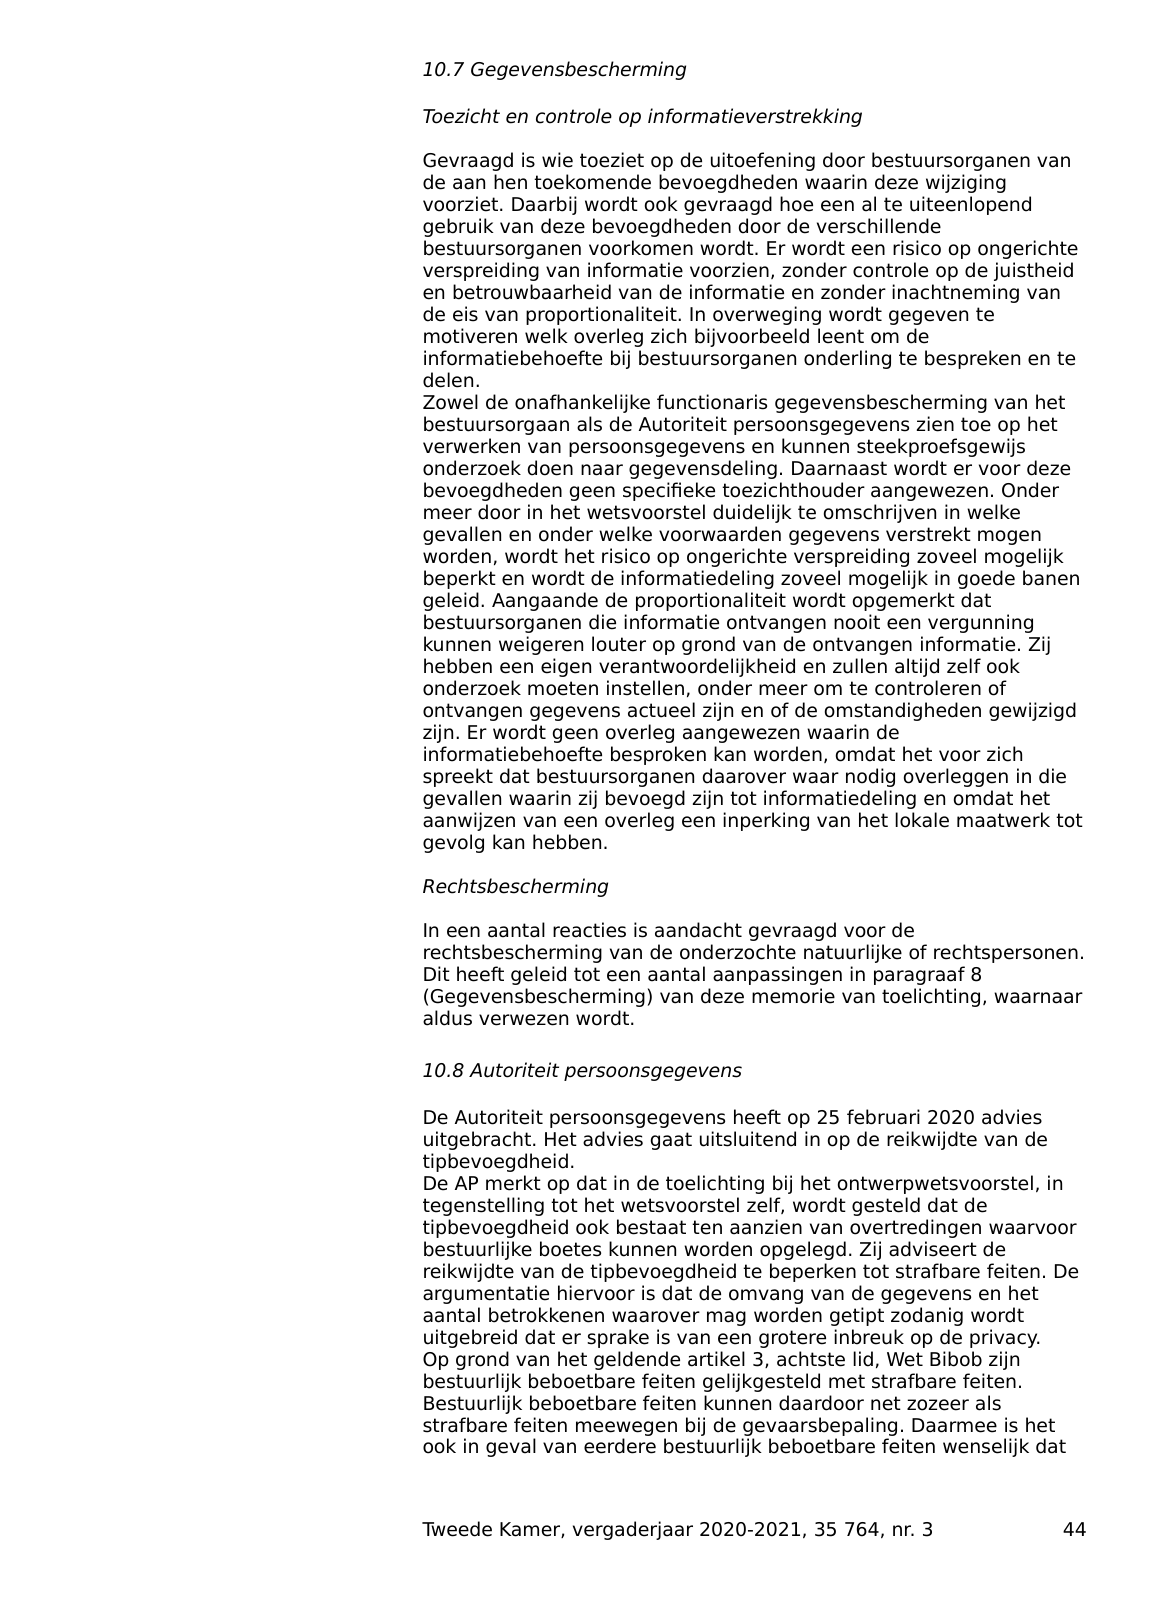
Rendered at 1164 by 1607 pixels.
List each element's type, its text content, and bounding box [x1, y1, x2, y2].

text Gevraagd is wie toeziet op de uitoefening door bestuursorganen van de aan hen toekomende bevoegdheden waarin deze wijziging voorziet. Daarbij wordt ook gevraagd hoe een al te uiteenlopend gebruik van deze bevoegdheden door de verschillende bestuursorganen voorkomen wordt. Er wordt een risico op ongerichte verspreiding van informatie voorzien, zonder controle op de juistheid en betrouwbaarheid van de informatie en zonder inachtneming van de eis van proportionaliteit. In overweging wordt gegeven te motiveren welk overleg zich bijvoorbeeld leent om de informatiebehoefte bij bestuursorganen onderling te bespreken en te delen. [422, 150, 1087, 392]
text De AP merkt op dat in de toelichting bij het ontwerpwetsvoorstel, in tegenstelling tot het wetsvoorstel zelf, wordt gesteld dat de tipbevoegdheid ook bestaat ten aanzien van overtredingen waarvoor bestuurlijke boetes kunnen worden opgelegd. Zij adviseert de reikwijdte van de tipbevoegdheid te beperken tot strafbare feiten. De argumentatie hiervoor is dat de omvang van de gegevens en het aantal betrokkenen waarover mag worden getipt zodanig wordt uitgebreid dat er sprake is van een grotere inbreuk op de privacy. [422, 1173, 1087, 1348]
text Op grond van het geldende artikel 3, achtste lid, Wet Bibob zijn bestuurlijk beboetbare feiten gelijkgesteld met strafbare feiten. Bestuurlijk beboetbare feiten kunnen daardoor net zozeer als strafbare feiten meewegen bij de gevaarsbepaling. Daarmee is het ook in geval van eerdere bestuurlijk beboetbare feiten wenselijk dat [422, 1348, 1087, 1458]
subtitle 10.8 Autoriteit persoonsgegevens [422, 1060, 1087, 1082]
subtitle 10.7 Gegevensbescherming [422, 59, 1087, 81]
subtitle Toezicht en controle op informatieverstrekking [422, 106, 1087, 128]
text In een aantal reacties is aandacht gevraagd voor de rechtsbescherming van de onderzochte natuurlijke of rechtspersonen. Dit heeft geleid tot een aantal aanpassingen in paragraaf 8 (Gegevensbescherming) van deze memorie van toelichting, waarnaar aldus verwezen wordt. [422, 920, 1087, 1030]
text De Autoriteit persoonsgegevens heeft op 25 februari 2020 advies uitgebracht. Het advies gaat uitsluitend in op de reikwijdte van de tipbevoegdheid. [422, 1107, 1087, 1173]
text Zowel de onafhankelijke functionaris gegevensbescherming van het bestuursorgaan als de Autoriteit persoonsgegevens zien toe op het verwerken van persoonsgegevens en kunnen steekproefsgewijs onderzoek doen naar gegevensdeling. Daarnaast wordt er voor deze bevoegdheden geen specifieke toezichthouder aangewezen. Onder meer door in het wetsvoorstel duidelijk te omschrijven in welke gevallen en onder welke voorwaarden gegevens verstrekt mogen worden, wordt het risico op ongerichte verspreiding zoveel mogelijk beperkt en wordt de informatiedeling zoveel mogelijk in goede banen geleid. Aangaande de proportionaliteit wordt opgemerkt dat bestuursorganen die informatie ontvangen nooit een vergunning kunnen weigeren louter op grond van de ontvangen informatie. Zij hebben een eigen verantwoordelijkheid en zullen altijd zelf ook onderzoek moeten instellen, onder meer om te controleren of ontvangen gegevens actueel zijn en of de omstandigheden gewijzigd zijn. Er wordt geen overleg aangewezen waarin de informatiebehoefte besproken kan worden, omdat het voor zich spreekt dat bestuursorganen daarover waar nodig overleggen in die gevallen waarin zij bevoegd zijn tot informatiedeling en omdat het aanwijzen van een overleg een inperking van het lokale maatwerk tot gevolg kan hebben. [422, 392, 1087, 853]
subtitle Rechtsbescherming [422, 876, 1087, 898]
